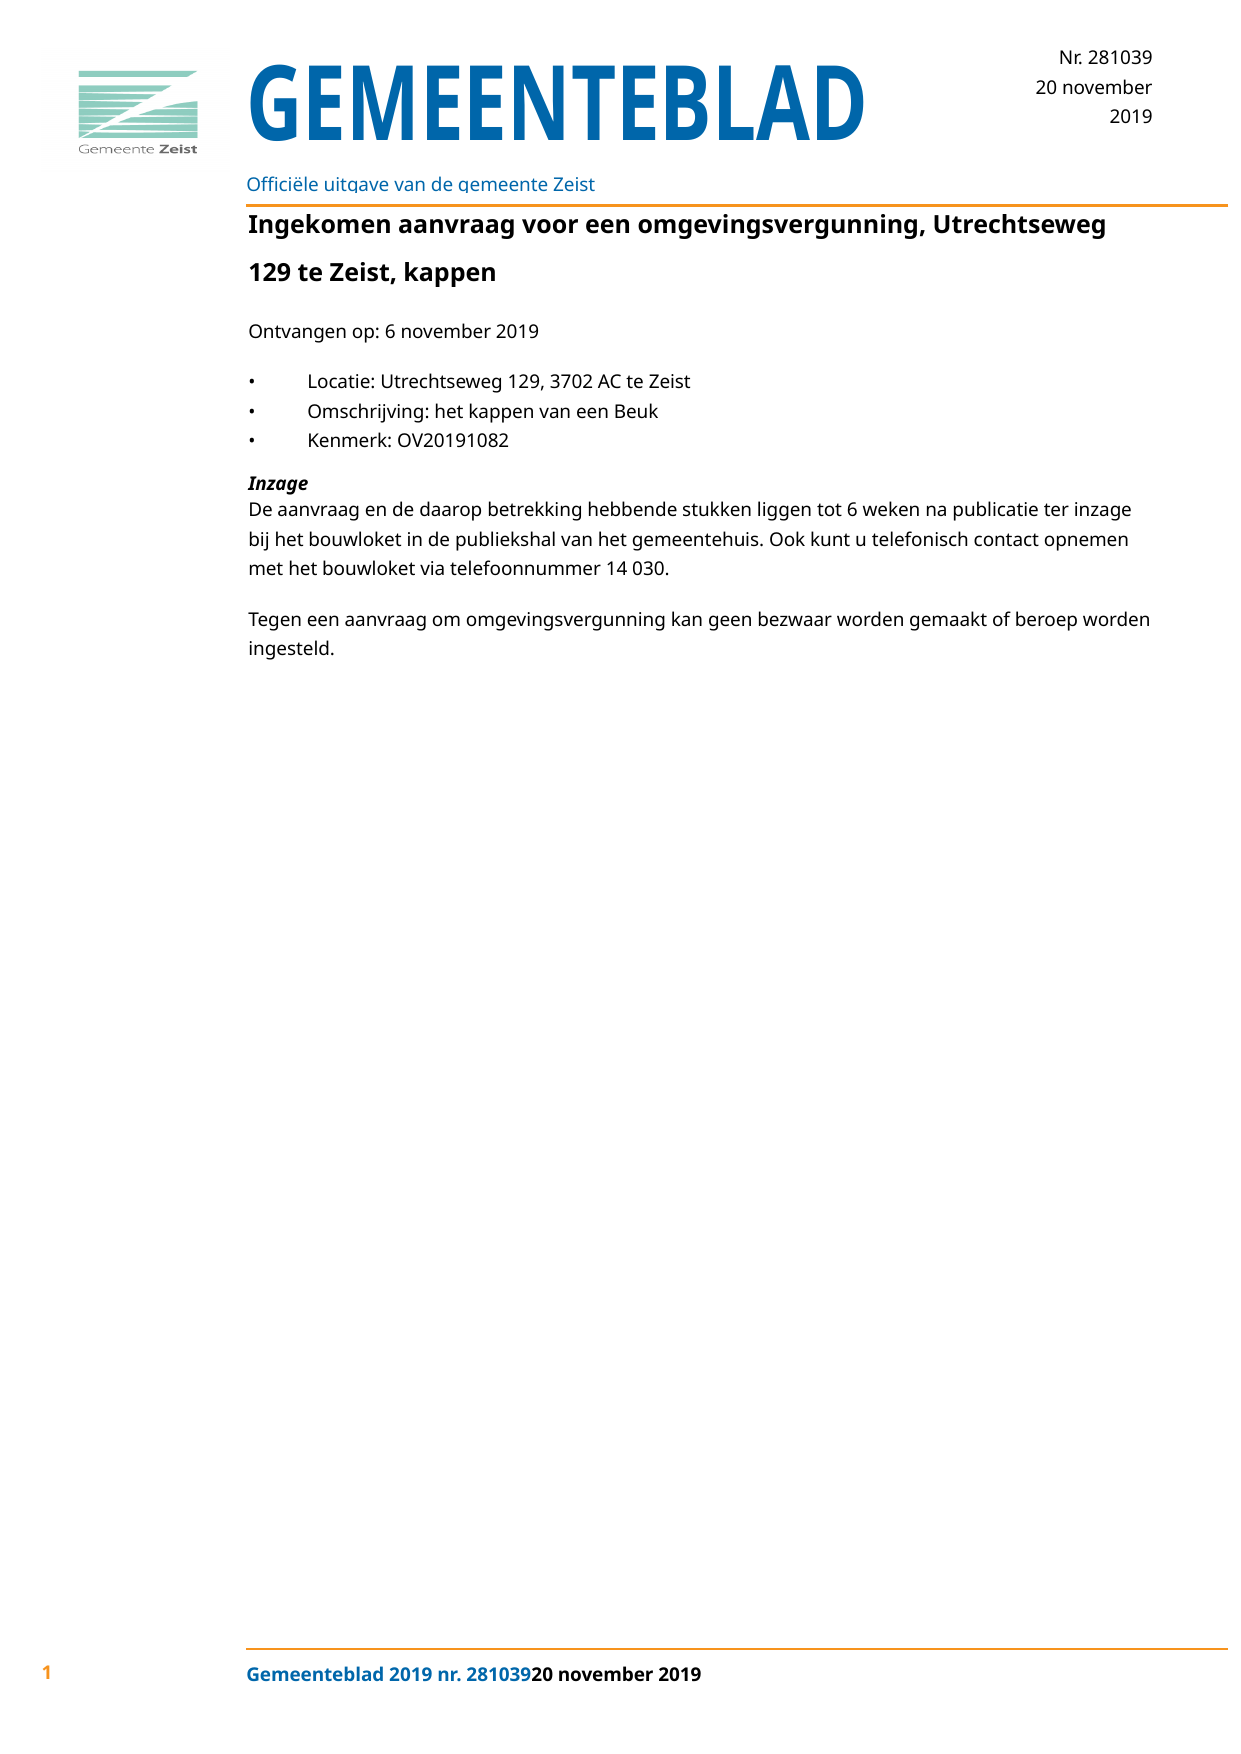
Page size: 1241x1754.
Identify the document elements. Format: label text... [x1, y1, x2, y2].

text Ingekomen aanvraag voor een omgevingsvergunning, Utrechtseweg 129 te Zeist, kappen [248, 207, 1152, 288]
text Inzage [248, 471, 1152, 496]
text Tegen een aanvraag om omgevingsvergunning kan geen bezwaar worden gemaakt of beroep worden ingesteld. [248, 606, 1152, 661]
text Ontvangen op: 6 november 2019 [248, 318, 1152, 344]
picture [41, 47, 231, 172]
list Omschrijving: het kappen van een Beuk [248, 398, 1152, 424]
text De aanvraag en de daarop betrekking hebbende stukken liggen tot 6 weken na publicatie ter inzage bij het bouwloket in de publiekshal van het gemeentehuis. Ook kunt u telefonisch contact opnemen met het bouwloket via telefoonnummer 14 030. [248, 496, 1152, 581]
list Kenmerk: OV20191082 [248, 427, 1152, 453]
list Locatie: Utrechtseweg 129, 3702 AC te Zeist [248, 368, 1152, 394]
